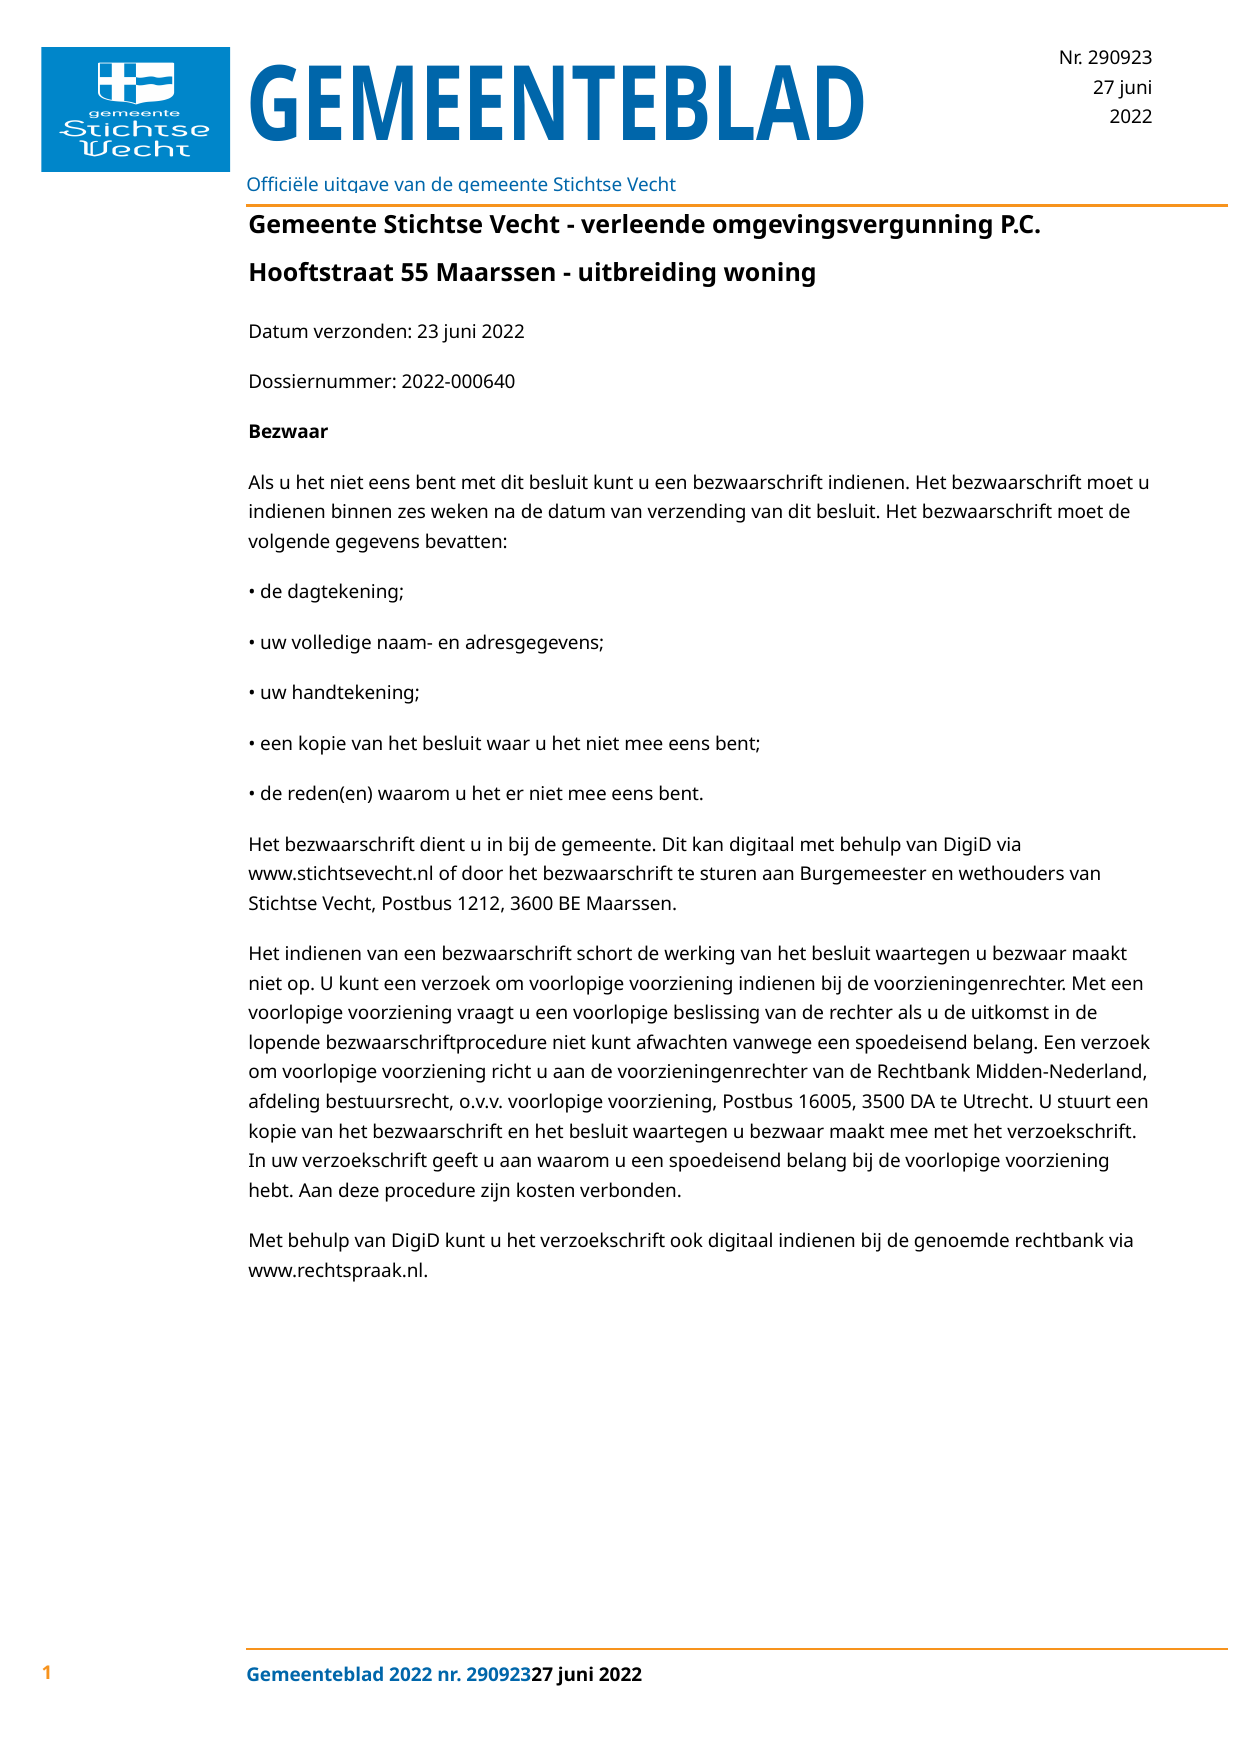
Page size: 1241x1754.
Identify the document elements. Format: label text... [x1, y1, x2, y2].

text Als u het niet eens bent met dit besluit kunt u een bezwaarschrift indienen. Het bezwaarschrift moet u indienen binnen zes weken na de datum van verzending van dit besluit. Het bezwaarschrift moet de volgende gegevens bevatten: [248, 469, 1152, 554]
text Het bezwaarschrift dient u in bij de gemeente. Dit kan digitaal met behulp van DigiD via www.stichtsevecht.nl of door het bezwaarschrift te sturen aan Burgemeester en wethouders van Stichtse Vecht, Postbus 1212, 3600 BE Maarssen. [248, 831, 1152, 916]
text • de dagtekening; [248, 579, 1152, 604]
text • uw handtekening; [248, 679, 1152, 705]
picture [99, 63, 135, 101]
text • een kopie van het besluit waar u het niet mee eens bent; [248, 730, 1152, 756]
text • de reden(en) waarom u het er niet mee eens bent. [248, 780, 1152, 806]
text Bezwaar [248, 419, 1152, 444]
text Datum verzonden: 23 juni 2022 [248, 318, 1152, 344]
text Gemeente Stichtse Vecht - verleende omgevingsvergunning P.C. Hooftstraat 55 Maarssen - uitbreiding woning [248, 207, 1152, 288]
picture [137, 63, 174, 103]
text • uw volledige naam- en adresgegevens; [248, 629, 1152, 655]
text Het indienen van een bezwaarschrift schort de werking van het besluit waartegen u bezwaar maakt niet op. U kunt een verzoek om voorlopige voorziening indienen bij de voorzieningenrechter. Met een voorlopige voorziening vraagt u een voorlopige beslissing van de rechter als u de uitkomst in de lopende bezwaarschriftprocedure niet kunt afwachten vanwege een spoedeisend belang. Een verzoek om voorlopige voorziening richt u aan de voorzieningenrechter van de Rechtbank Midden-Nederland, afdeling bestuursrecht, o.v.v. voorlopige voorziening, Postbus 16005, 3500 DA te Utrecht. U stuurt een kopie van het bezwaarschrift en het besluit waartegen u bezwaar maakt mee met het verzoekschrift. In uw verzoekschrift geeft u aan waarom u een spoedeisend belang bij de voorlopige voorziening hebt. Aan deze procedure zijn kosten verbonden. [248, 940, 1152, 1203]
text Dossiernummer: 2022-000640 [248, 368, 1152, 394]
text Met behulp van DigiD kunt u het verzoekschrift ook digitaal indienen bij de genoemde rechtbank via www.rechtspraak.nl. [248, 1227, 1152, 1283]
